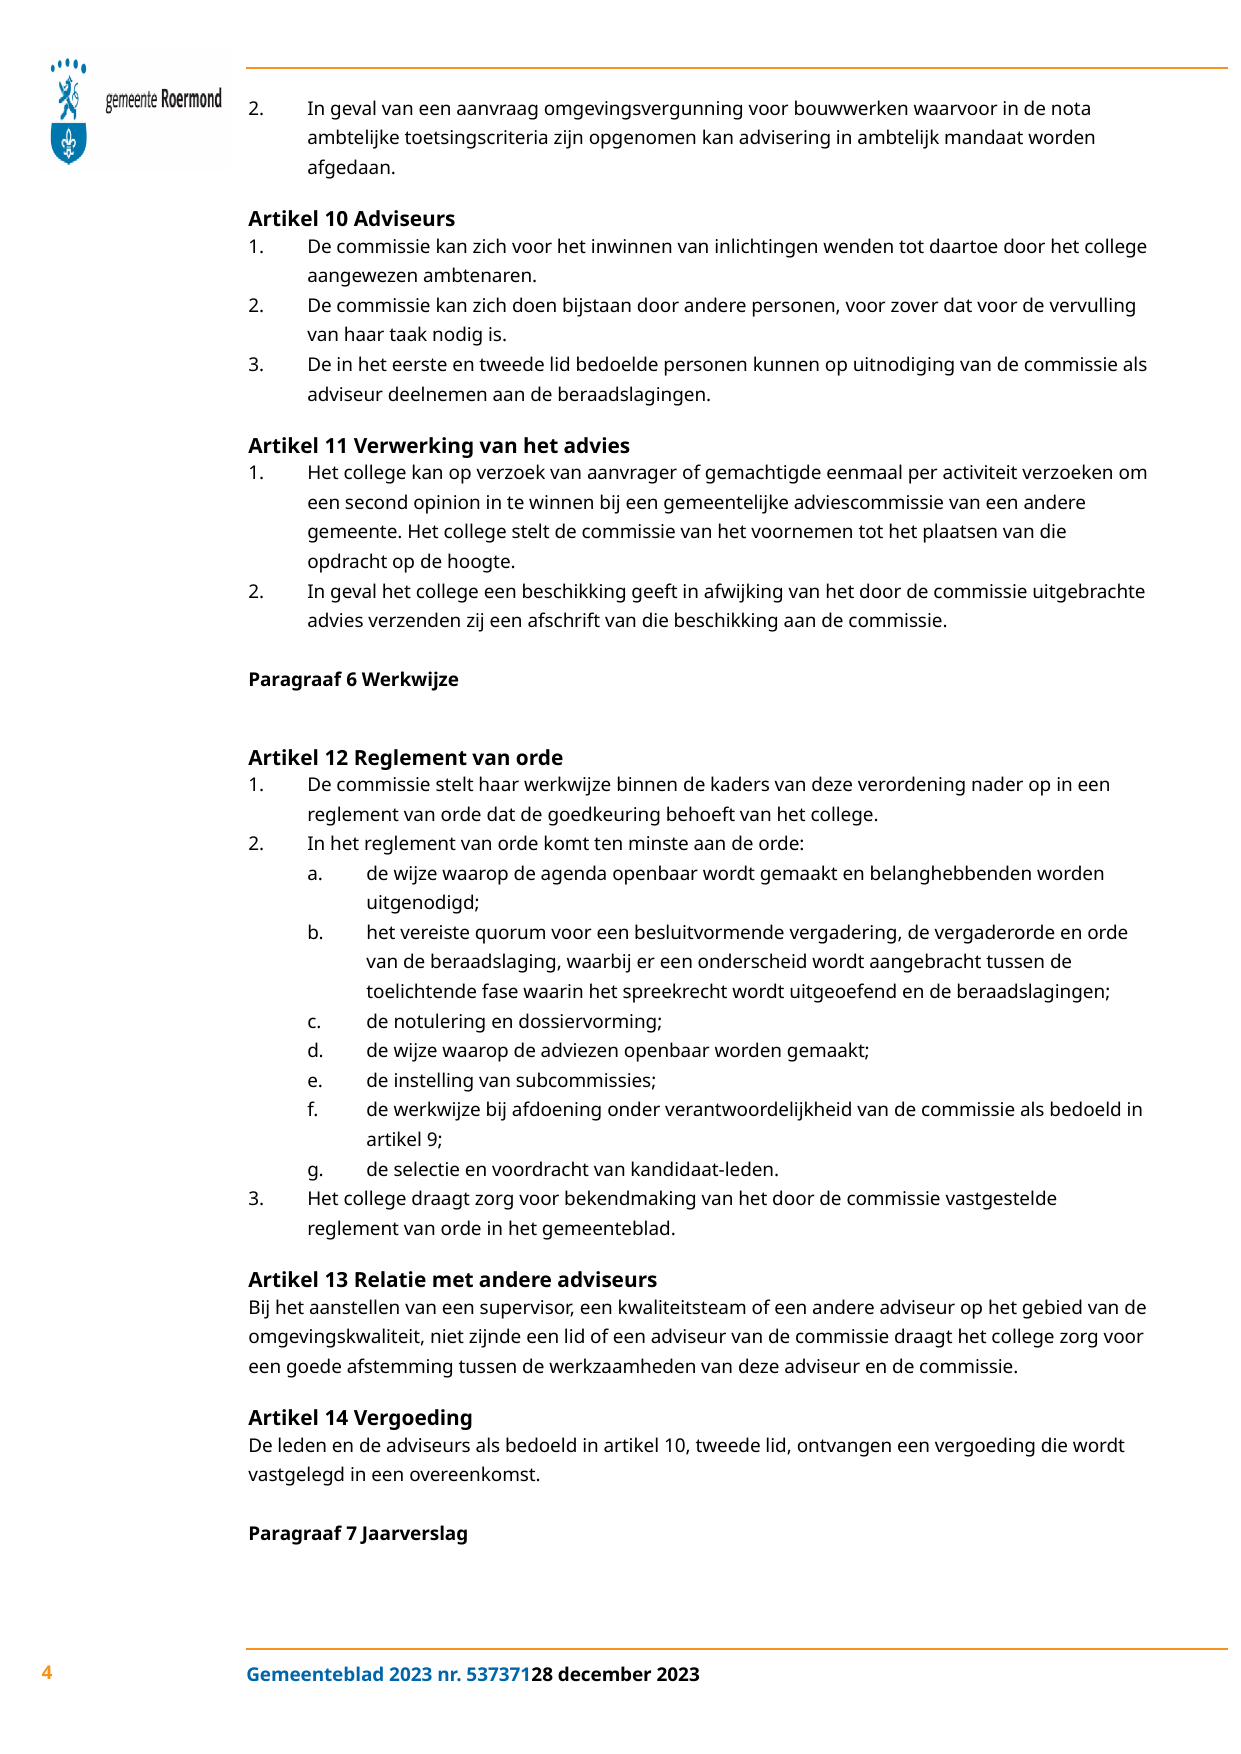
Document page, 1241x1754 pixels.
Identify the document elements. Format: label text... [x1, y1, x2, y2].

text Paragraaf 6 Werkwijze [248, 667, 1152, 692]
text Paragraaf 7 Jaarverslag [248, 1521, 1152, 1546]
list De commissie kan zich doen bijstaan door andere personen, voor zover dat voor de vervulling van haar taak nodig is. [248, 292, 1152, 347]
text Artikel 11 Verwerking van het advies [248, 431, 1152, 459]
text Artikel 12 Reglement van orde [248, 743, 1152, 771]
list In geval van een aanvraag omgevingsvergunning voor bouwwerken waarvoor in de nota ambtelijke toetsingscriteria zijn opgenomen kan advisering in ambtelijk mandaat worden afgedaan. [248, 95, 1152, 180]
list de wijze waarop de agenda openbaar wordt gemaakt en belanghebbenden worden uitgenodigd; [307, 860, 1152, 915]
text Artikel 14 Vergoeding [248, 1403, 1152, 1432]
list De commissie kan zich voor het inwinnen van inlichtingen wenden tot daartoe door het college aangewezen ambtenaren. [248, 233, 1152, 288]
list de instelling van subcommissies; [307, 1067, 1152, 1093]
list de selectie en voordracht van kandidaat-leden. [307, 1156, 1152, 1182]
list de wijze waarop de adviezen openbaar worden gemaakt; [307, 1037, 1152, 1063]
list Het college draagt zorg voor bekendmaking van het door de commissie vastgestelde reglement van orde in het gemeenteblad. [248, 1185, 1152, 1241]
list In geval het college een beschikking geeft in afwijking van het door de commissie uitgebrachte advies verzenden zij een afschrift van die beschikking aan de commissie. [248, 578, 1152, 633]
list het vereiste quorum voor een besluitvormende vergadering, de vergaderorde en orde van de beraadslaging, waarbij er een onderscheid wordt aangebracht tussen de toelichtende fase waarin het spreekrecht wordt uitgeoefend en de beraadslagingen; [307, 919, 1152, 1004]
list De commissie stelt haar werkwijze binnen de kaders van deze verordening nader op in een reglement van orde dat de goedkeuring behoeft van het college. [248, 771, 1152, 827]
text Artikel 13 Relatie met andere adviseurs [248, 1265, 1152, 1294]
list In het reglement van orde komt ten minste aan de orde: [248, 830, 1152, 856]
list Het college kan op verzoek van aanvrager of gemachtigde eenmaal per activiteit verzoeken om een second opinion in te winnen bij een gemeentelijke adviescommissie van een andere gemeente. Het college stelt de commissie van het voornemen tot het plaatsen van die opdracht op de hoogte. [248, 459, 1152, 574]
text Bij het aanstellen van een supervisor, een kwaliteitsteam of een andere adviseur op het gebied van de omgevingskwaliteit, niet zijnde een lid of een adviseur van de commissie draagt het college zorg voor een goede afstemming tussen de werkzaamheden van deze adviseur en de commissie. [248, 1294, 1152, 1379]
list De in het eerste en tweede lid bedoelde personen kunnen op uitnodiging van de commissie als adviseur deelnemen aan de beraadslagingen. [248, 351, 1152, 406]
text Artikel 10 Adviseurs [248, 204, 1152, 233]
text De leden en de adviseurs als bedoeld in artikel 10, tweede lid, ontvangen een vergoeding die wordt vastgelegd in een overeenkomst. [248, 1432, 1152, 1487]
list de werkwijze bij afdoening onder verantwoordelijkheid van de commissie als bedoeld in artikel 9; [307, 1097, 1152, 1152]
picture [41, 47, 231, 172]
list de notulering en dossiervorming; [307, 1008, 1152, 1034]
